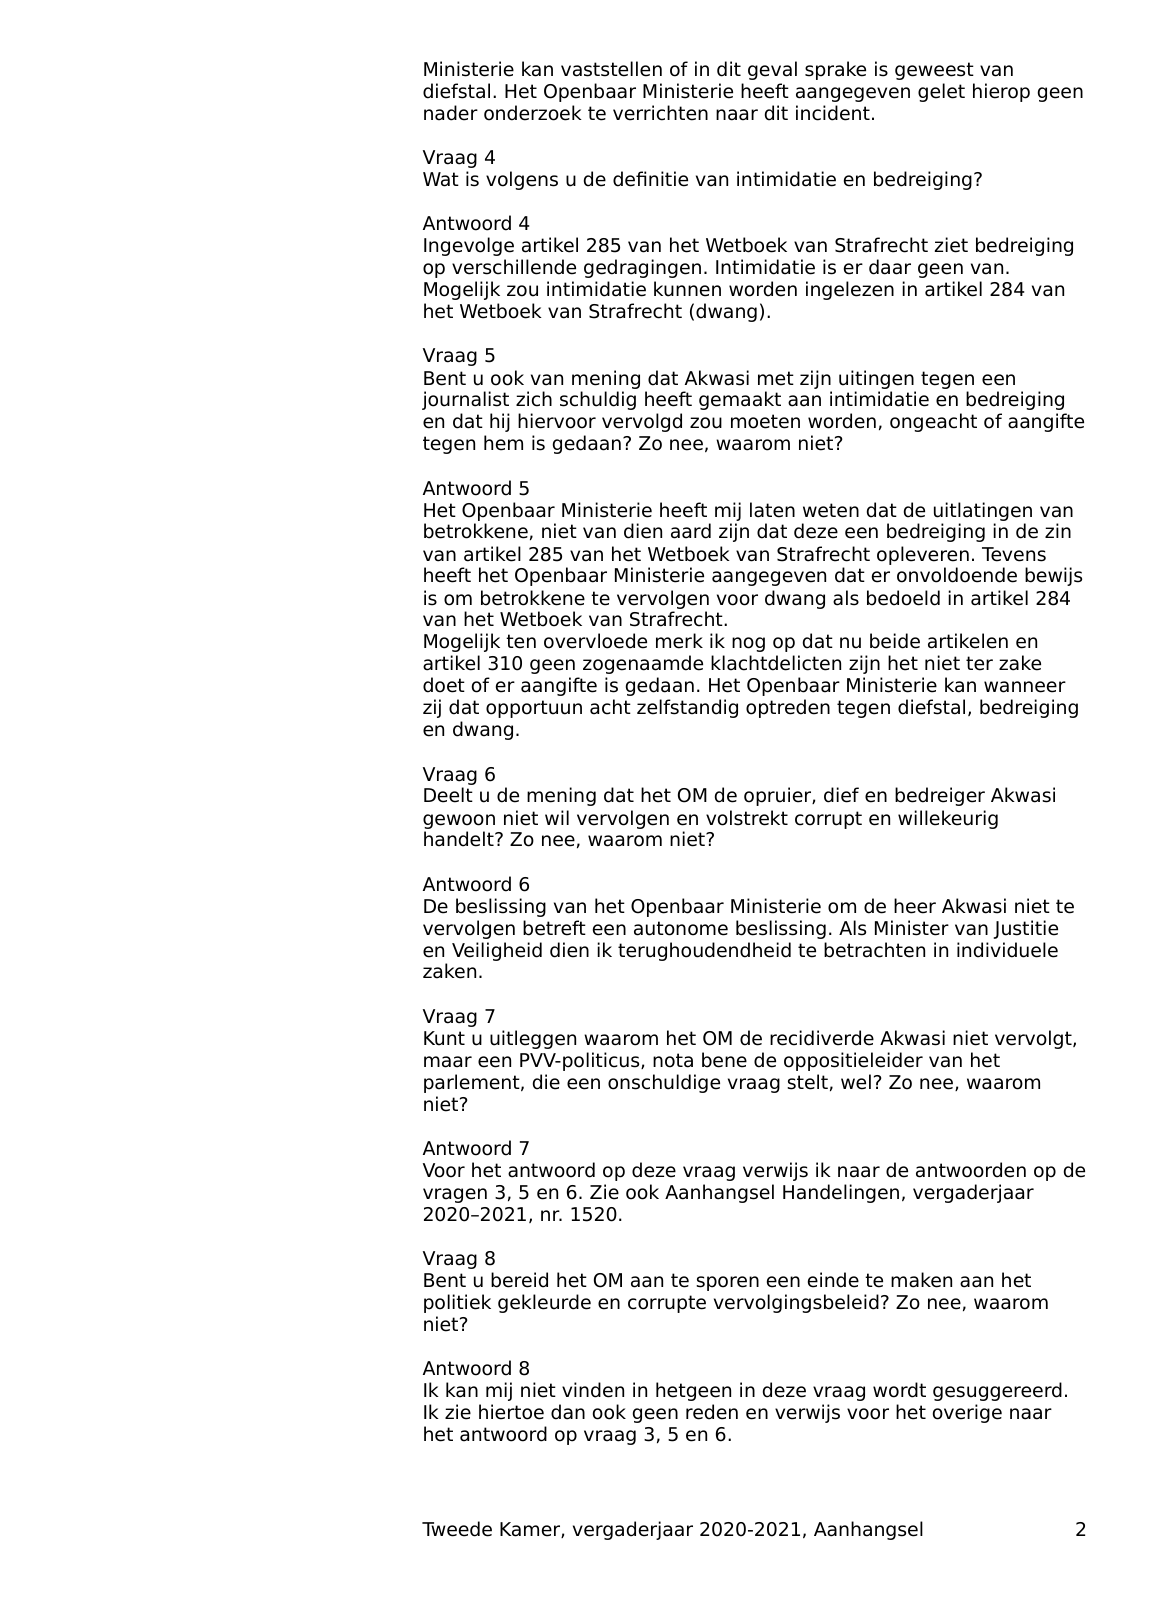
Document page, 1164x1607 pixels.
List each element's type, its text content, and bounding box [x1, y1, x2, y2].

text Antwoord 8 [422, 1358, 1087, 1380]
text Vraag 5 [422, 345, 1087, 367]
text Wat is volgens u de definitie van intimidatie en bedreiging? [422, 169, 1087, 191]
text Voor het antwoord op deze vraag verwijs ik naar de antwoorden op de vragen 3, 5 en 6. Zie ook Aanhangsel Handelingen, vergaderjaar 2020–2021, nr. 1520. [422, 1160, 1087, 1226]
text De beslissing van het Openbaar Ministerie om de heer Akwasi niet te vervolgen betreft een autonome beslissing. Als Minister van Justitie en Veiligheid dien ik terughoudendheid te betrachten in individuele zaken. [422, 896, 1087, 983]
text Kunt u uitleggen waarom het OM de recidiverde Akwasi niet vervolgt, maar een PVV-politicus, nota bene de oppositieleider van het parlement, die een onschuldige vraag stelt, wel? Zo nee, waarom niet? [422, 1028, 1087, 1116]
text Antwoord 5 [422, 477, 1087, 499]
text Bent u bereid het OM aan te sporen een einde te maken aan het politiek gekleurde en corrupte vervolgingsbeleid? Zo nee, waarom niet? [422, 1270, 1087, 1336]
text Vraag 8 [422, 1248, 1087, 1270]
text Antwoord 4 [422, 213, 1087, 235]
text Antwoord 7 [422, 1138, 1087, 1160]
text Het Openbaar Ministerie heeft mij laten weten dat de uitlatingen van betrokkene, niet van dien aard zijn dat deze een bedreiging in de zin van artikel 285 van het Wetboek van Strafrecht opleveren. Tevens heeft het Openbaar Ministerie aangegeven dat er onvoldoende bewijs is om betrokkene te vervolgen voor dwang als bedoeld in artikel 284 van het Wetboek van Strafrecht. [422, 499, 1087, 631]
text Bent u ook van mening dat Akwasi met zijn uitingen tegen een journalist zich schuldig heeft gemaakt aan intimidatie en bedreiging en dat hij hiervoor vervolgd zou moeten worden, ongeacht of aangifte tegen hem is gedaan? Zo nee, waarom niet? [422, 367, 1087, 455]
text Deelt u de mening dat het OM de opruier, dief en bedreiger Akwasi gewoon niet wil vervolgen en volstrekt corrupt en willekeurig handelt? Zo nee, waarom niet? [422, 785, 1087, 851]
text Antwoord 6 [422, 873, 1087, 896]
text Ministerie kan vaststellen of in dit geval sprake is geweest van diefstal. Het Openbaar Ministerie heeft aangegeven gelet hierop geen nader onderzoek te verrichten naar dit incident. [422, 59, 1087, 125]
text Vraag 6 [422, 763, 1087, 785]
text Ik kan mij niet vinden in hetgeen in deze vraag wordt gesuggereerd. Ik zie hiertoe dan ook geen reden en verwijs voor het overige naar het antwoord op vraag 3, 5 en 6. [422, 1380, 1087, 1446]
text Vraag 4 [422, 147, 1087, 169]
text Vraag 7 [422, 1006, 1087, 1028]
text Mogelijk ten overvloede merk ik nog op dat nu beide artikelen en artikel 310 geen zogenaamde klachtdelicten zijn het niet ter zake doet of er aangifte is gedaan. Het Openbaar Ministerie kan wanneer zij dat opportuun acht zelfstandig optreden tegen diefstal, bedreiging en dwang. [422, 631, 1087, 741]
text Ingevolge artikel 285 van het Wetboek van Strafrecht ziet bedreiging op verschillende gedragingen. Intimidatie is er daar geen van. Mogelijk zou intimidatie kunnen worden ingelezen in artikel 284 van het Wetboek van Strafrecht (dwang). [422, 235, 1087, 323]
